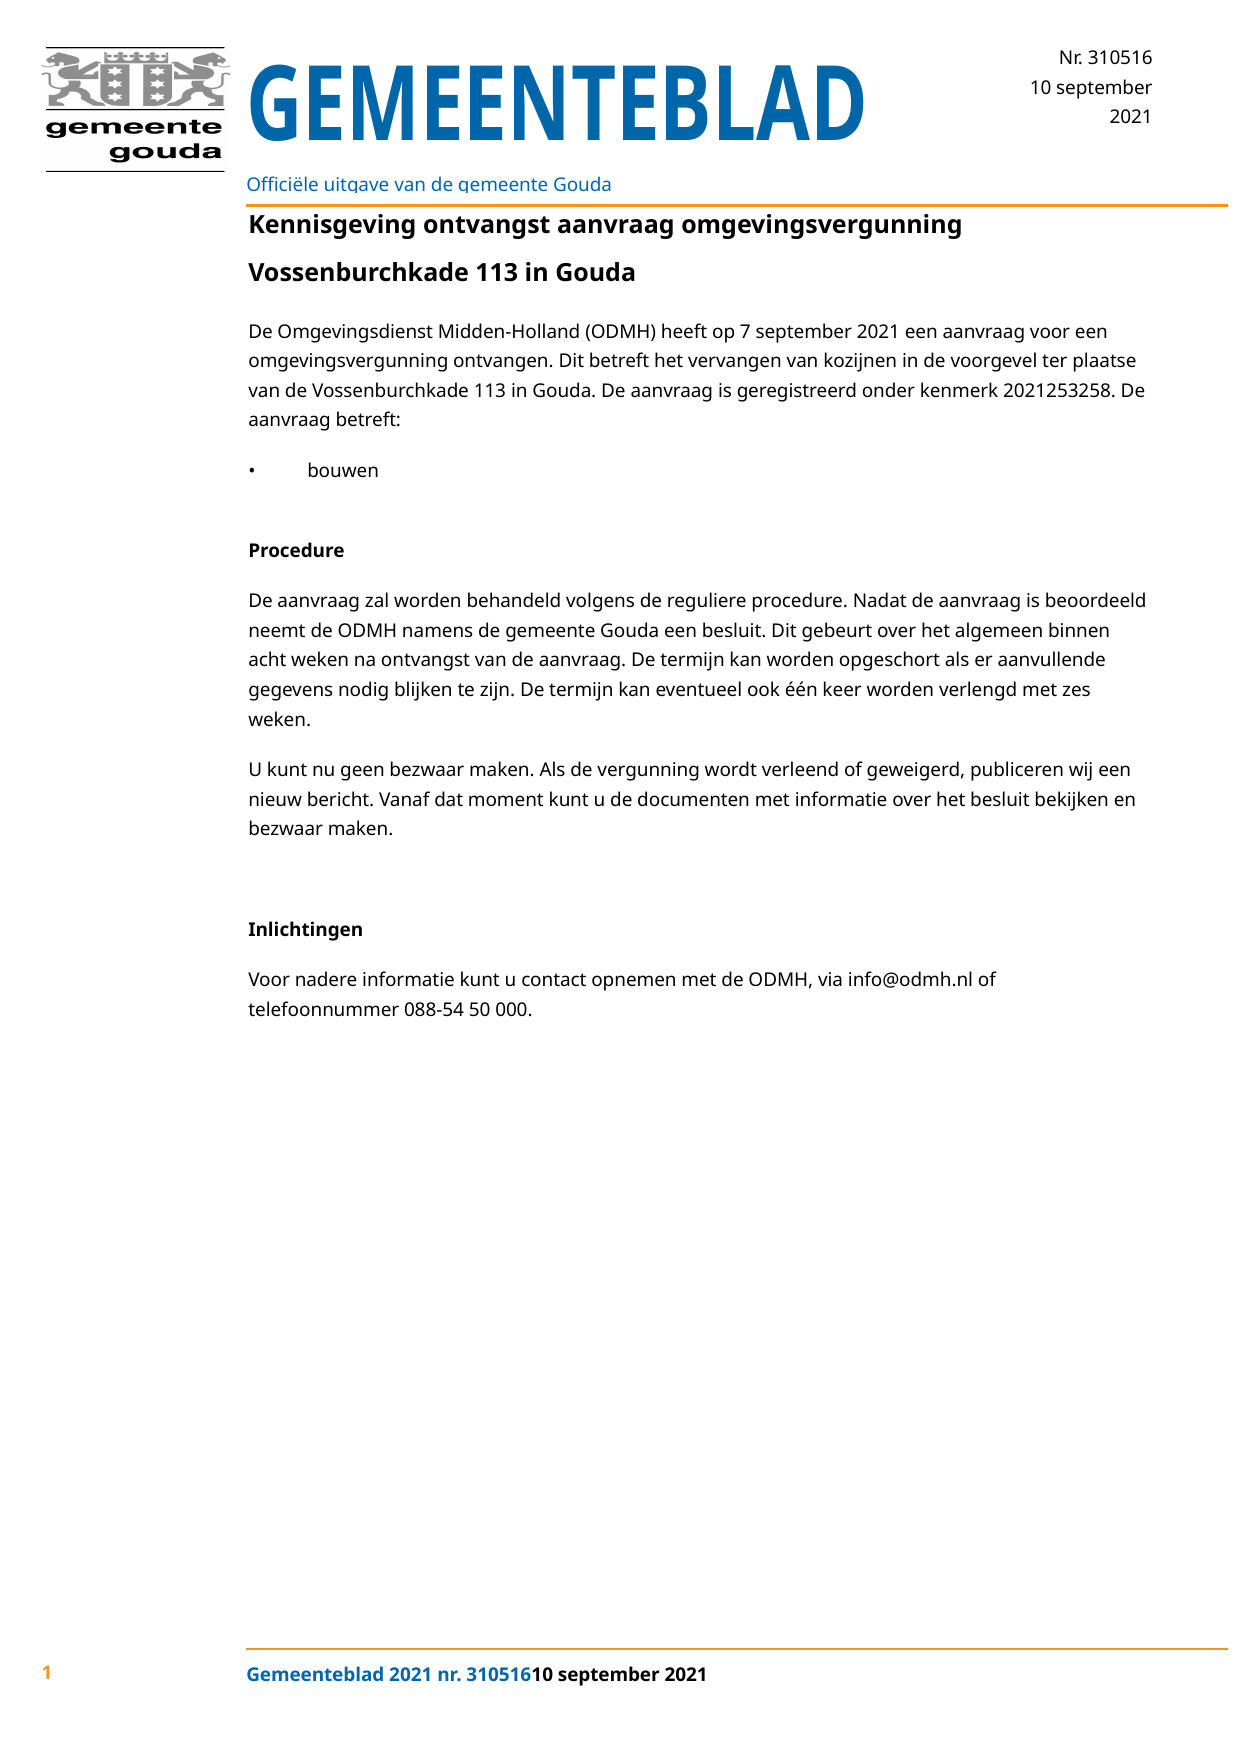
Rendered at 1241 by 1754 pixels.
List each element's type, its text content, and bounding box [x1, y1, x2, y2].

text Inlichtingen [248, 916, 1152, 942]
text U kunt nu geen bezwaar maken. Als de vergunning wordt verleend of geweigerd, publiceren wij een nieuw bericht. Vanaf dat moment kunt u de documenten met informatie over het besluit bekijken en bezwaar maken. [248, 756, 1152, 841]
text Procedure [248, 537, 1152, 563]
text Voor nadere informatie kunt u contact opnemen met de ODMH, via info@odmh.nl of telefoonnummer 088-54 50 000. [248, 967, 1152, 1022]
text Kennisgeving ontvangst aanvraag omgevingsvergunning Vossenburchkade 113 in Gouda [248, 207, 1152, 288]
text De Omgevingsdienst Midden-Holland (ODMH) heeft op 7 september 2021 een aanvraag voor een omgevingsvergunning ontvangen. Dit betreft het vervangen van kozijnen in de voorgevel ter plaatse van de Vossenburchkade 113 in Gouda. De aanvraag is geregistreerd onder kenmerk 2021253258. De aanvraag betreft: [248, 318, 1152, 432]
text De aanvraag zal worden behandeld volgens de reguliere procedure. Nadat de aanvraag is beoordeeld neemt de ODMH namens de gemeente Gouda een besluit. Dit gebeurt over het algemeen binnen acht weken na ontvangst van de aanvraag. De termijn kan worden opgeschort als er aanvullende gegevens nodig blijken te zijn. De termijn kan eventueel ook één keer worden verlengd met zes weken. [248, 587, 1152, 732]
list bouwen [248, 457, 1152, 483]
picture [41, 47, 231, 172]
